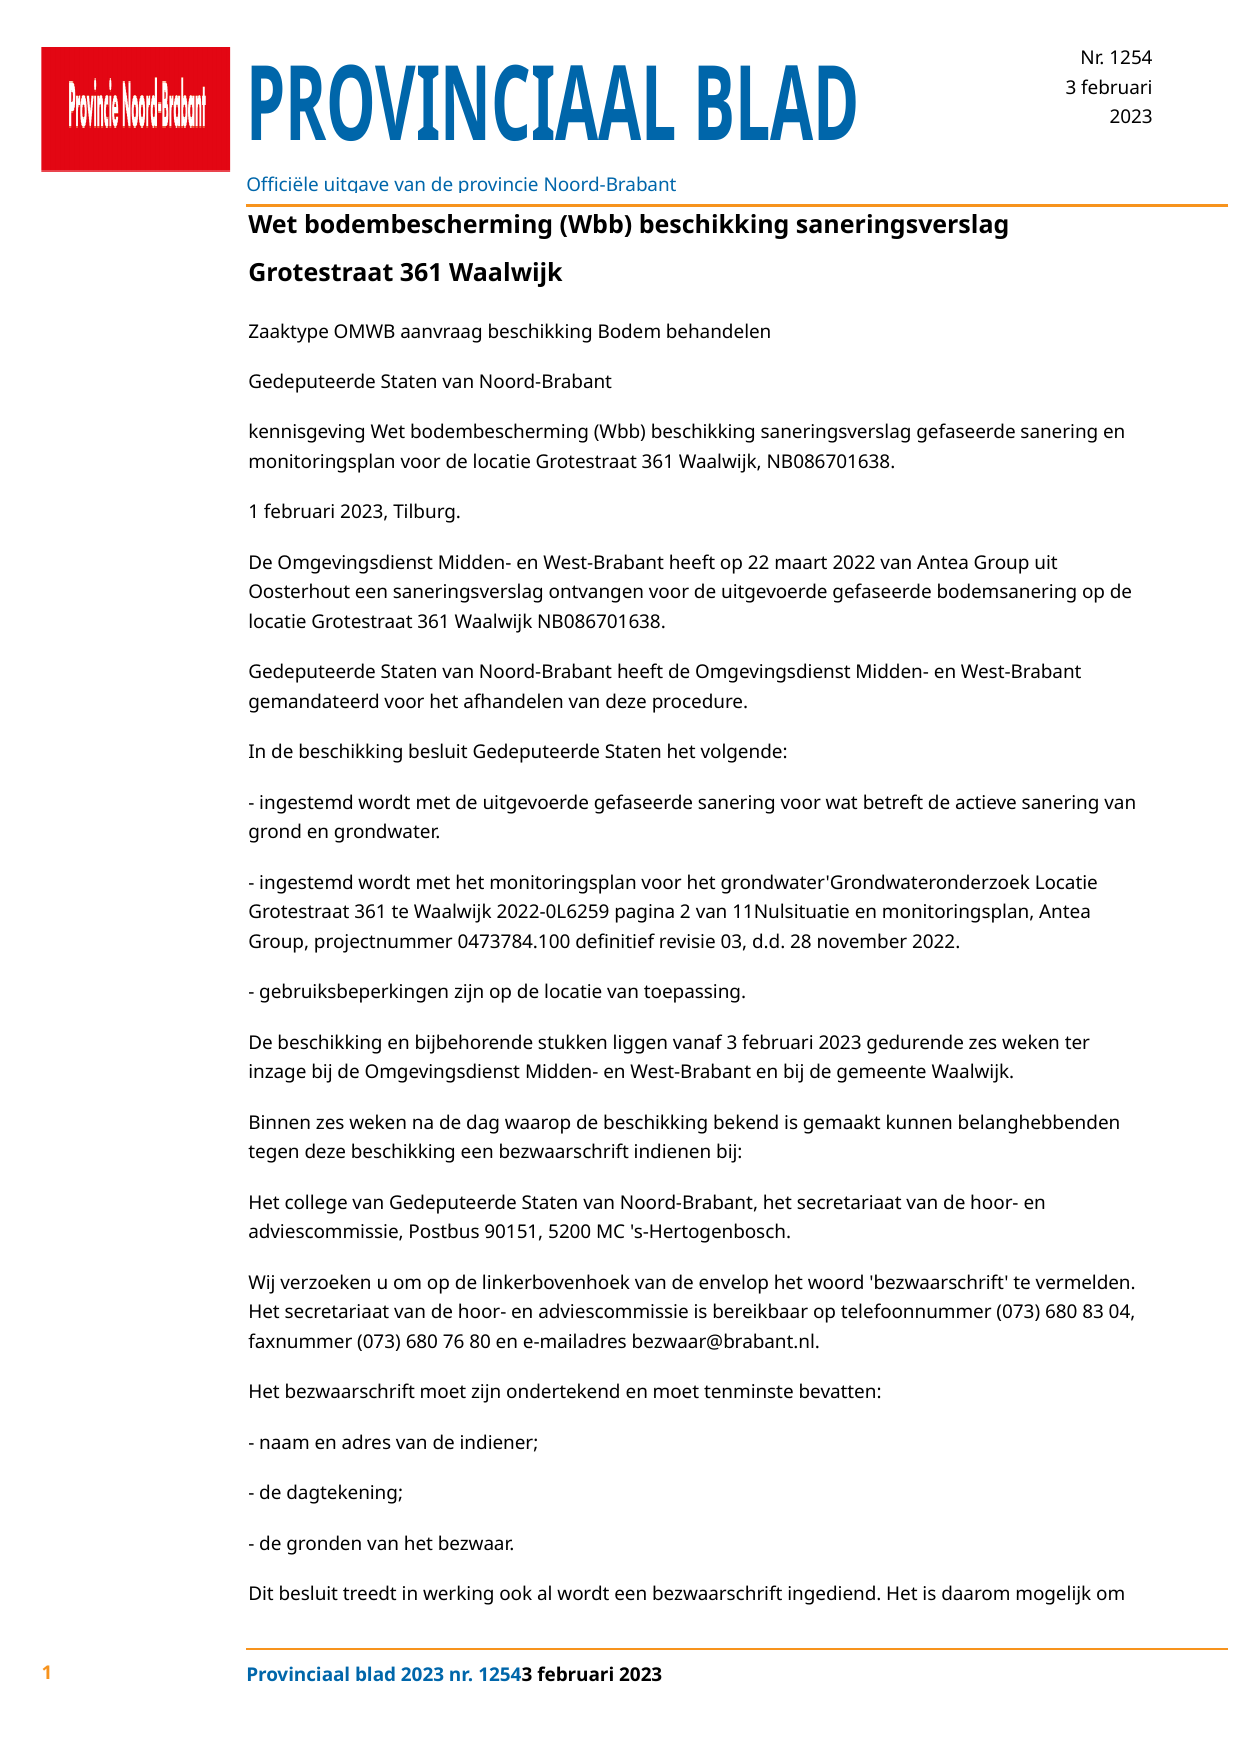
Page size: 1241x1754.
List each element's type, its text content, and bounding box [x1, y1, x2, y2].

text - de gronden van het bezwaar. [248, 1530, 1152, 1556]
text - gebruiksbeperkingen zijn op de locatie van toepassing. [248, 979, 1152, 1004]
text - naam en adres van de indiener; [248, 1429, 1152, 1455]
picture [41, 47, 231, 172]
text kennisgeving Wet bodembescherming (Wbb) beschikking saneringsverslag gefaseerde sanering en monitoringsplan voor de locatie Grotestraat 361 Waalwijk, NB086701638. [248, 419, 1152, 474]
text Binnen zes weken na de dag waarop de beschikking bekend is gemaakt kunnen belanghebbenden tegen deze beschikking een bezwaarschrift indienen bij: [248, 1109, 1152, 1164]
text Wij verzoeken u om op de linkerbovenhoek van de envelop het woord 'bezwaarschrift' te vermelden. Het secretariaat van de hoor- en adviescommissie is bereikbaar op telefoonnummer (073) 680 83 04, faxnummer (073) 680 76 80 en e-mailadres bezwaar@brabant.nl. [248, 1269, 1152, 1354]
text In de beschikking besluit Gedeputeerde Staten het volgende: [248, 739, 1152, 764]
text - ingestemd wordt met het monitoringsplan voor het grondwater'Grondwateronderzoek Locatie Grotestraat 361 te Waalwijk 2022-0L6259 pagina 2 van 11Nulsituatie en monitoringsplan, Antea Group, projectnummer 0473784.100 definitief revisie 03, d.d. 28 november 2022. [248, 869, 1152, 954]
text Zaaktype OMWB aanvraag beschikking Bodem behandelen [248, 318, 1152, 344]
text De Omgevingsdienst Midden- en West-Brabant heeft op 22 maart 2022 van Antea Group uit Oosterhout een saneringsverslag ontvangen voor de uitgevoerde gefaseerde bodemsanering op de locatie Grotestraat 361 Waalwijk NB086701638. [248, 549, 1152, 634]
text De beschikking en bijbehorende stukken liggen vanaf 3 februari 2023 gedurende zes weken ter inzage bij de Omgevingsdienst Midden- en West-Brabant en bij de gemeente Waalwijk. [248, 1029, 1152, 1084]
text - de dagtekening; [248, 1479, 1152, 1505]
text Dit besluit treedt in werking ook al wordt een bezwaarschrift ingediend. Het is daarom mogelijk om [248, 1580, 1152, 1606]
text Gedeputeerde Staten van Noord-Brabant [248, 368, 1152, 394]
text Het bezwaarschrift moet zijn ondertekend en moet tenminste bevatten: [248, 1379, 1152, 1404]
text 1 februari 2023, Tilburg. [248, 499, 1152, 524]
text Het college van Gedeputeerde Staten van Noord-Brabant, het secretariaat van de hoor- en adviescommissie, Postbus 90151, 5200 MC 's-Hertogenbosch. [248, 1189, 1152, 1244]
text Gedeputeerde Staten van Noord-Brabant heeft de Omgevingsdienst Midden- en West-Brabant gemandateerd voor het afhandelen van deze procedure. [248, 659, 1152, 714]
text - ingestemd wordt met de uitgevoerde gefaseerde sanering voor wat betreft de actieve sanering van grond en grondwater. [248, 789, 1152, 844]
text Wet bodembescherming (Wbb) beschikking saneringsverslag Grotestraat 361 Waalwijk [248, 207, 1152, 288]
